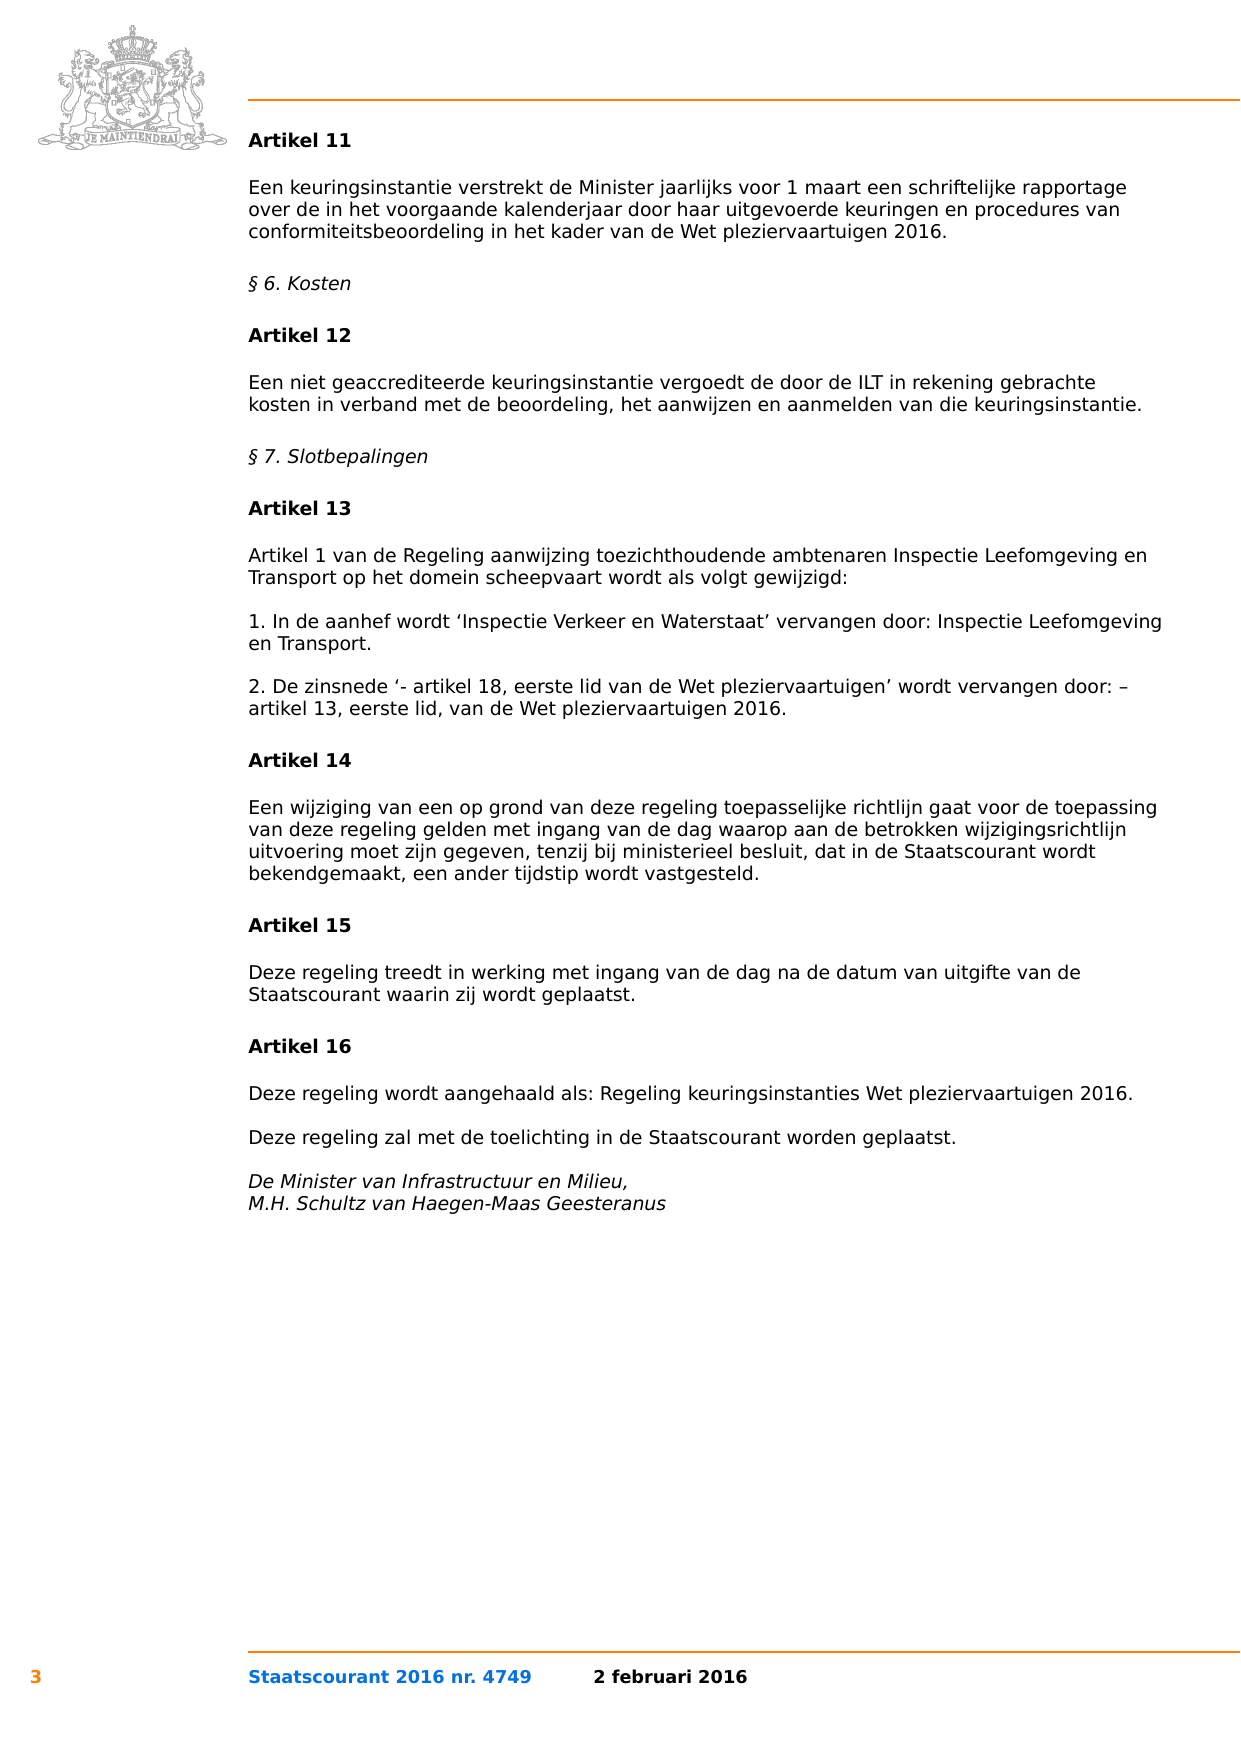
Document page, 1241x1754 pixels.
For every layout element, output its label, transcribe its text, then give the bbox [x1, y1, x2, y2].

text De Minister van Infrastructuur en Milieu, M.H. Schultz van Haegen-Maas Geesteranus [248, 1171, 1163, 1215]
subtitle Artikel 16 [248, 1036, 1163, 1058]
text Een keuringsinstantie verstrekt de Minister jaarlijks voor 1 maart een schriftelijke rapportage over de in het voorgaande kalenderjaar door haar uitgevoerde keuringen en procedures van conformiteitsbeoordeling in het kader van de Wet pleziervaartuigen 2016. [248, 177, 1163, 243]
text Een wijziging van een op grond van deze regeling toepasselijke richtlijn gaat voor de toepassing van deze regeling gelden met ingang van de dag waarop aan de betrokken wijzigingsrichtlijn uitvoering moet zijn gegeven, tenzij bij ministerieel besluit, dat in de Staatscourant wordt bekendgemaakt, een ander tijdstip wordt vastgesteld. [248, 797, 1163, 885]
subtitle Artikel 14 [248, 750, 1163, 772]
subtitle Artikel 15 [248, 915, 1163, 937]
text Deze regeling zal met de toelichting in de Staatscourant worden geplaatst. [248, 1127, 1163, 1149]
subtitle Artikel 11 [248, 130, 1163, 152]
text Artikel 1 van de Regeling aanwijzing toezichthoudende ambtenaren Inspectie Leefomgeving en Transport op het domein scheepvaart wordt als volgt gewijzigd: [248, 545, 1163, 589]
subtitle § 6. Kosten [248, 273, 1163, 295]
picture [38, 25, 227, 150]
text 2. De zinsnede ‘- artikel 18, eerste lid van de Wet pleziervaartuigen’ wordt vervangen door: – artikel 13, eerste lid, van de Wet pleziervaartuigen 2016. [248, 676, 1163, 720]
text Een niet geaccrediteerde keuringsinstantie vergoedt de door de ILT in rekening gebrachte kosten in verband met de beoordeling, het aanwijzen en aanmelden van die keuringsinstantie. [248, 372, 1163, 416]
text Deze regeling treedt in werking met ingang van de dag na de datum van uitgifte van de Staatscourant waarin zij wordt geplaatst. [248, 962, 1163, 1006]
text 1. In de aanhef wordt ‘Inspectie Verkeer en Waterstaat’ vervangen door: Inspectie Leefomgeving en Transport. [248, 611, 1163, 654]
text Deze regeling wordt aangehaald als: Regeling keuringsinstanties Wet pleziervaartuigen 2016. [248, 1083, 1163, 1105]
subtitle Artikel 13 [248, 498, 1163, 520]
subtitle Artikel 12 [248, 325, 1163, 347]
subtitle § 7. Slotbepalingen [248, 446, 1163, 468]
